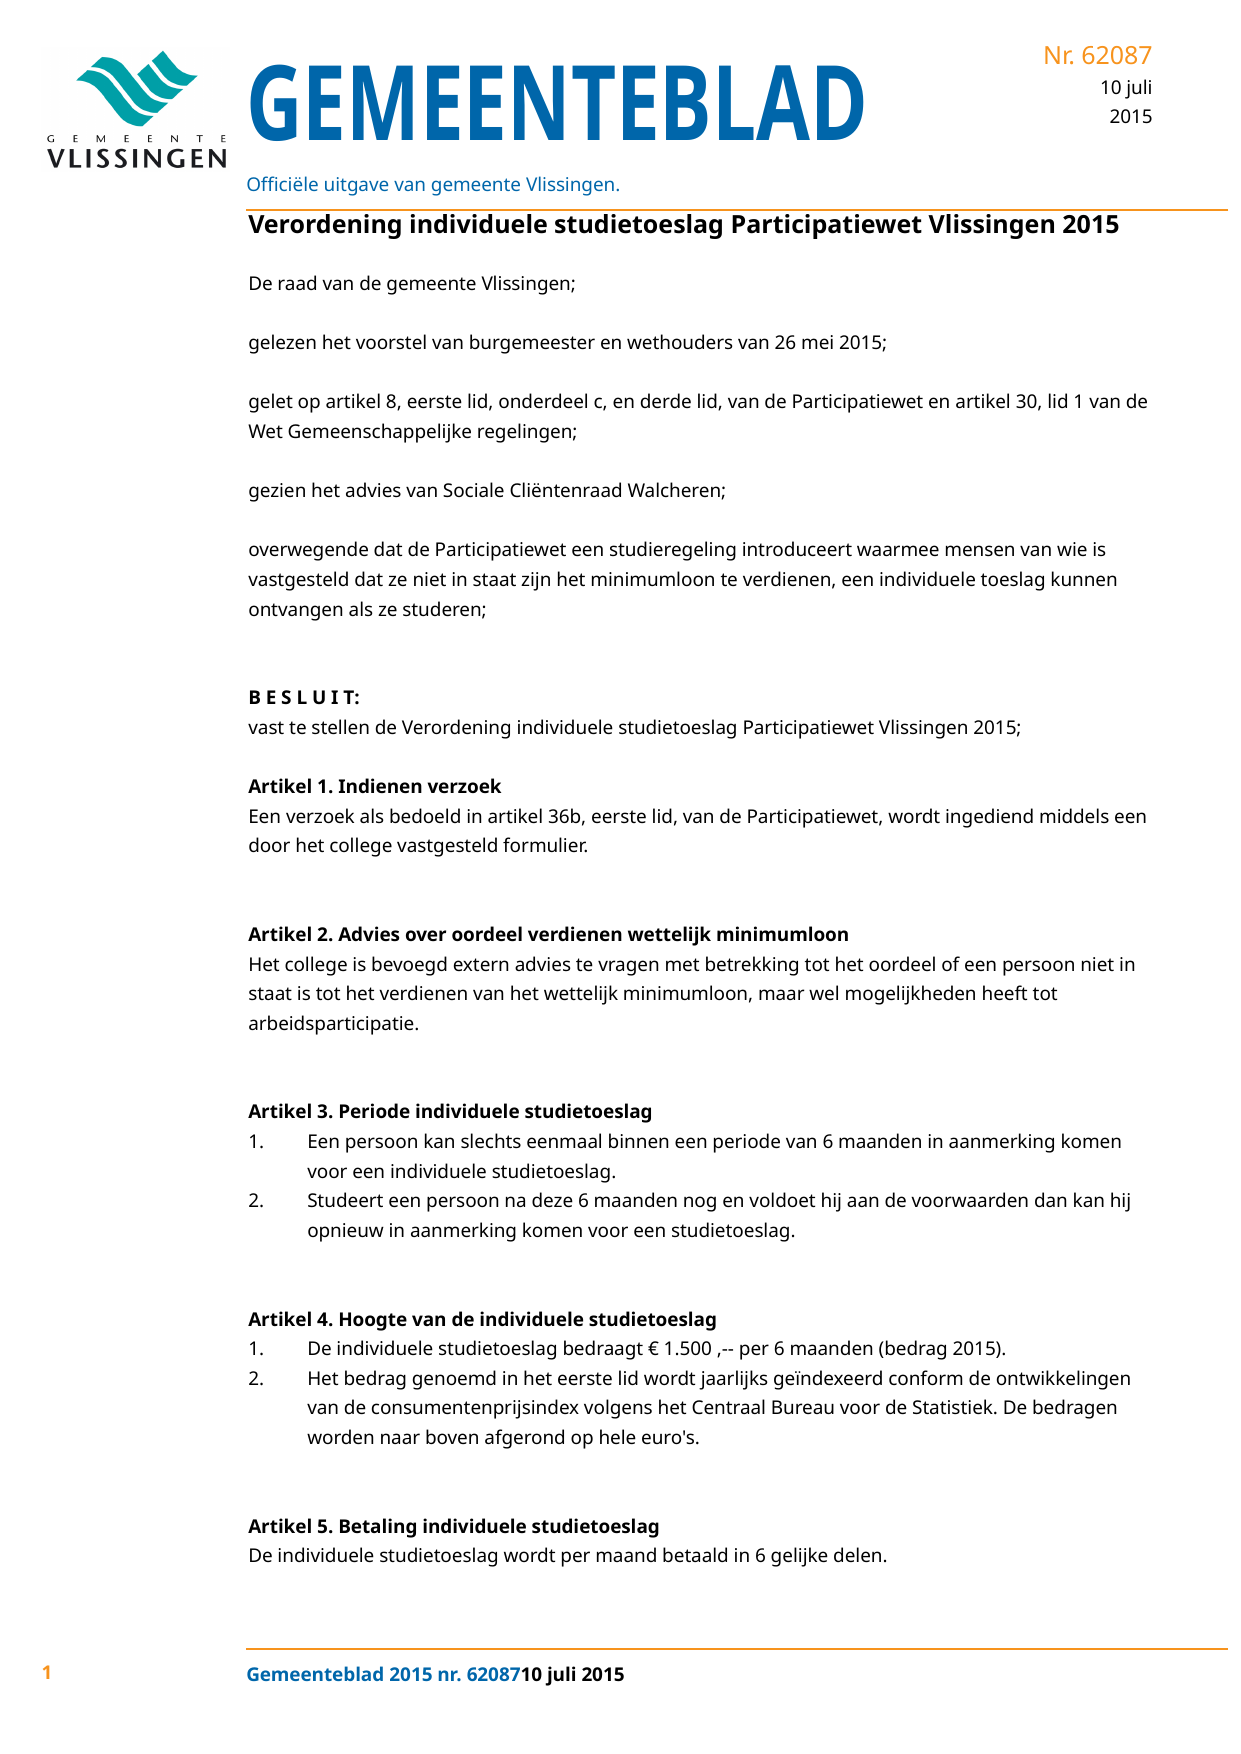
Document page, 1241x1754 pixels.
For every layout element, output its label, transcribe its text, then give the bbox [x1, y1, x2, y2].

picture [41, 47, 231, 172]
text Artikel 5. Betaling individuele studietoeslag [248, 1513, 1152, 1538]
text vast te stellen de Verordening individuele studietoeslag Participatiewet Vlissingen 2015; [248, 714, 1152, 740]
text De raad van de gemeente Vlissingen; [248, 270, 1152, 296]
text overwegende dat de Participatiewet een studieregeling introduceert waarmee mensen van wie is vastgesteld dat ze niet in staat zijn het minimumloon te verdienen, een individuele toeslag kunnen ontvangen als ze studeren; [248, 537, 1152, 621]
text Artikel 1. Indienen verzoek [248, 773, 1152, 799]
text Verordening individuele studietoeslag Participatiewet Vlissingen 2015 [248, 211, 1152, 241]
text Een verzoek als bedoeld in artikel 36b, eerste lid, van de Participatiewet, wordt ingediend middels een door het college vastgesteld formulier. [248, 803, 1152, 858]
text gelet op artikel 8, eerste lid, onderdeel c, en derde lid, van de Participatiewet en artikel 30, lid 1 van de Wet Gemeenschappelijke regelingen; [248, 389, 1152, 444]
text gezien het advies van Sociale Cliëntenraad Walcheren; [248, 477, 1152, 503]
text gelezen het voorstel van burgemeester en wethouders van 26 mei 2015; [248, 329, 1152, 355]
text Artikel 2. Advies over oordeel verdienen wettelijk minimumloon [248, 921, 1152, 947]
list Het bedrag genoemd in het eerste lid wordt jaarlijks geïndexeerd conform de ontwikkelingen van de consumentenprijsindex volgens het Centraal Bureau voor de Statistiek. De bedragen worden naar boven afgerond op hele euro's. [248, 1365, 1152, 1450]
text De individuele studietoeslag wordt per maand betaald in 6 gelijke delen. [248, 1542, 1152, 1568]
text Het college is bevoegd extern advies te vragen met betrekking tot het oordeel of een persoon niet in staat is tot het verdienen van het wettelijk minimumloon, maar wel mogelijkheden heeft tot arbeidsparticipatie. [248, 951, 1152, 1036]
list Studeert een persoon na deze 6 maanden nog en voldoet hij aan de voorwaarden dan kan hij opnieuw in aanmerking komen voor een studietoeslag. [248, 1187, 1152, 1243]
list De individuele studietoeslag bedraagt € 1.500 ,-- per 6 maanden (bedrag 2015). [248, 1335, 1152, 1361]
text Artikel 3. Periode individuele studietoeslag [248, 1099, 1152, 1124]
text B E S L U I T: [248, 684, 1152, 710]
list Een persoon kan slechts eenmaal binnen een periode van 6 maanden in aanmerking komen voor een individuele studietoeslag. [248, 1128, 1152, 1183]
text Artikel 4. Hoogte van de individuele studietoeslag [248, 1306, 1152, 1331]
